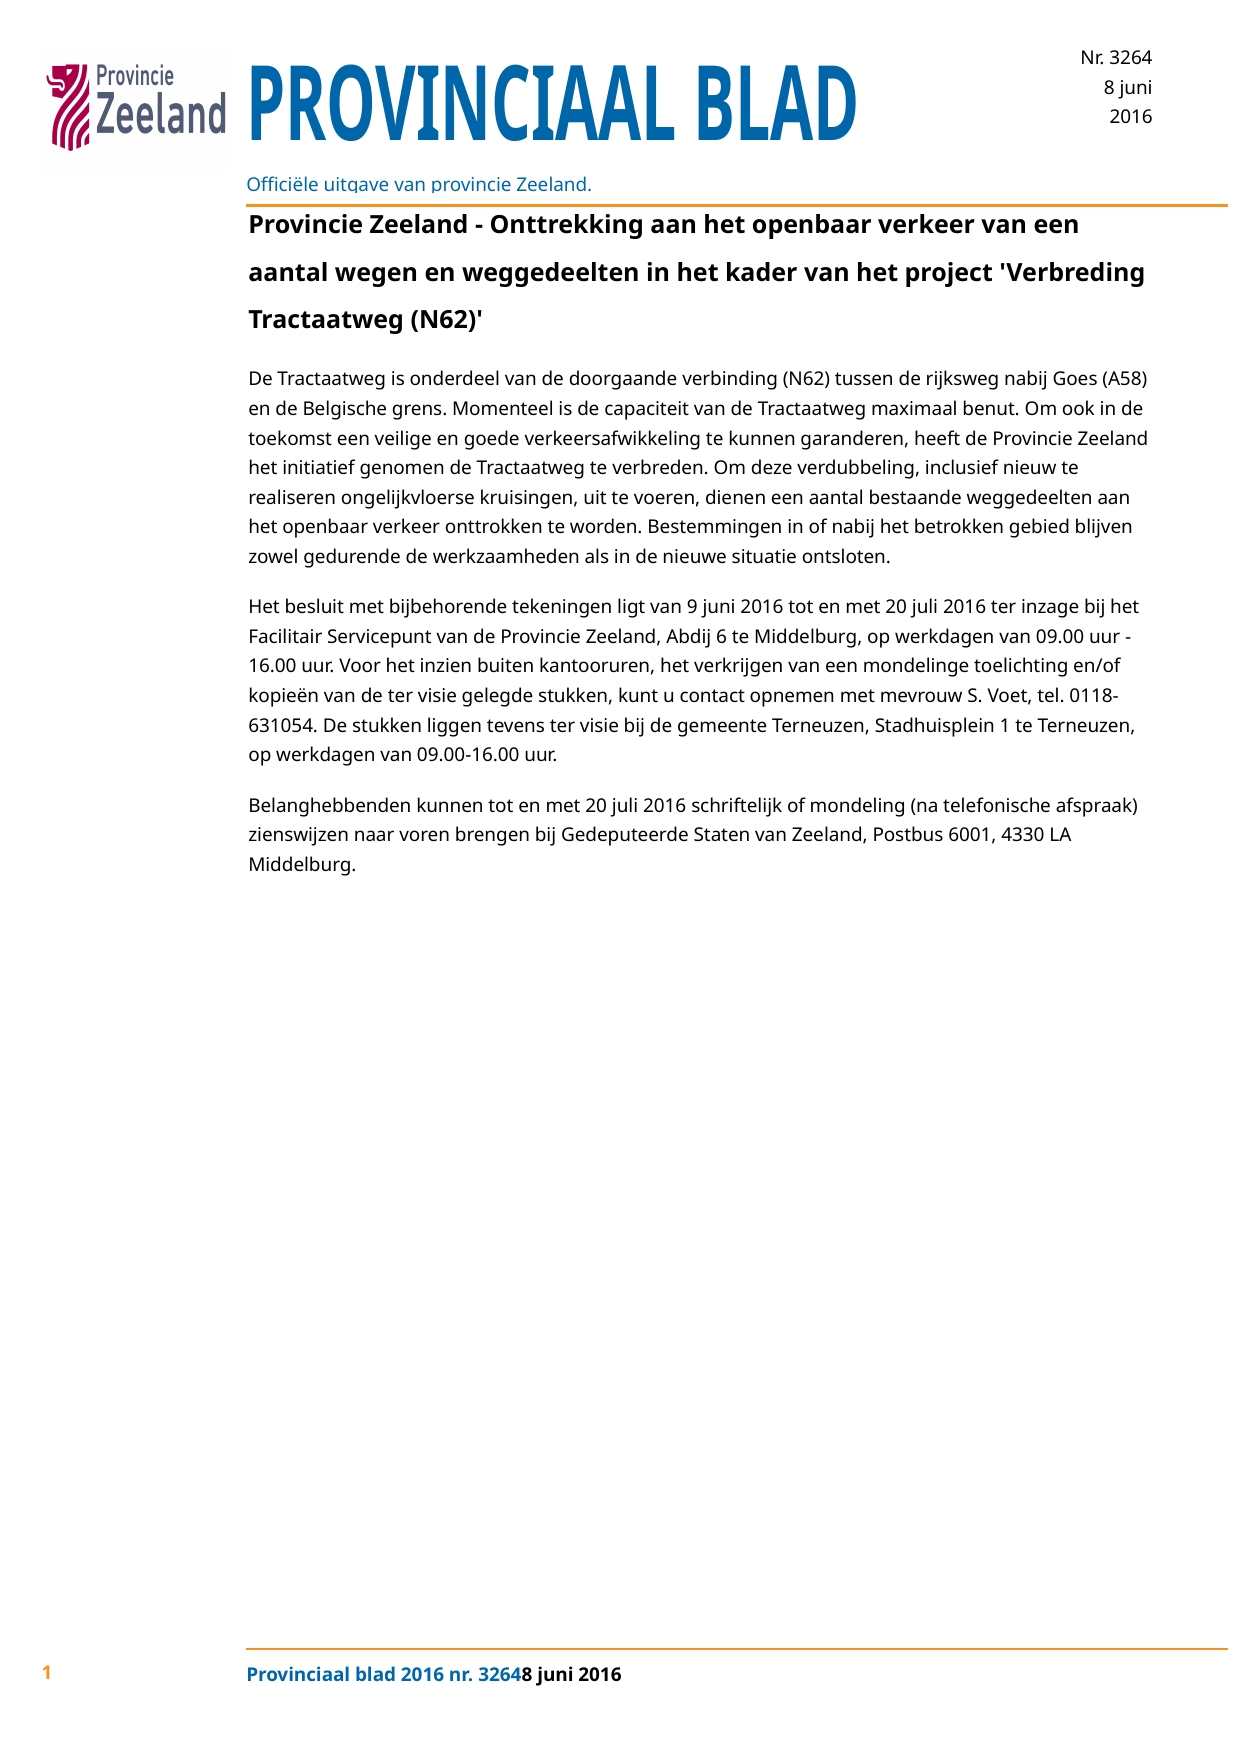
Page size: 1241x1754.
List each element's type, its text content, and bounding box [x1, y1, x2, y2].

text Het besluit met bijbehorende tekeningen ligt van 9 juni 2016 tot en met 20 juli 2016 ter inzage bij het Facilitair Servicepunt van de Provincie Zeeland, Abdij 6 te Middelburg, op werkdagen van 09.00 uur - 16.00 uur. Voor het inzien buiten kantooruren, het verkrijgen van een mondelinge toelichting en/of kopieën van de ter visie gelegde stukken, kunt u contact opnemen met mevrouw S. Voet, tel. 0118-631054. De stukken liggen tevens ter visie bij de gemeente Terneuzen, Stadhuisplein 1 te Terneuzen, op werkdagen van 09.00-16.00 uur. [248, 593, 1152, 767]
text Belanghebbenden kunnen tot en met 20 juli 2016 schriftelijk of mondeling (na telefonische afspraak) zienswijzen naar voren brengen bij Gedeputeerde Staten van Zeeland, Postbus 6001, 4330 LA Middelburg. [248, 792, 1152, 877]
text De Tractaatweg is onderdeel van de doorgaande verbinding (N62) tussen de rijksweg nabij Goes (A58) en de Belgische grens. Momenteel is de capaciteit van de Tractaatweg maximaal benut. Om ook in de toekomst een veilige en goede verkeersafwikkeling te kunnen garanderen, heeft de Provincie Zeeland het initiatief genomen de Tractaatweg te verbreden. Om deze verdubbeling, inclusief nieuw te realiseren ongelijkvloerse kruisingen, uit te voeren, dienen een aantal bestaande weggedeelten aan het openbaar verkeer onttrokken te worden. Bestemmingen in of nabij het betrokken gebied blijven zowel gedurende de werkzaamheden als in de nieuwe situatie ontsloten. [248, 366, 1152, 569]
picture [41, 47, 231, 172]
text Provincie Zeeland - Onttrekking aan het openbaar verkeer van een aantal wegen en weggedeelten in het kader van het project 'Verbreding Tractaatweg (N62)' [248, 207, 1152, 336]
